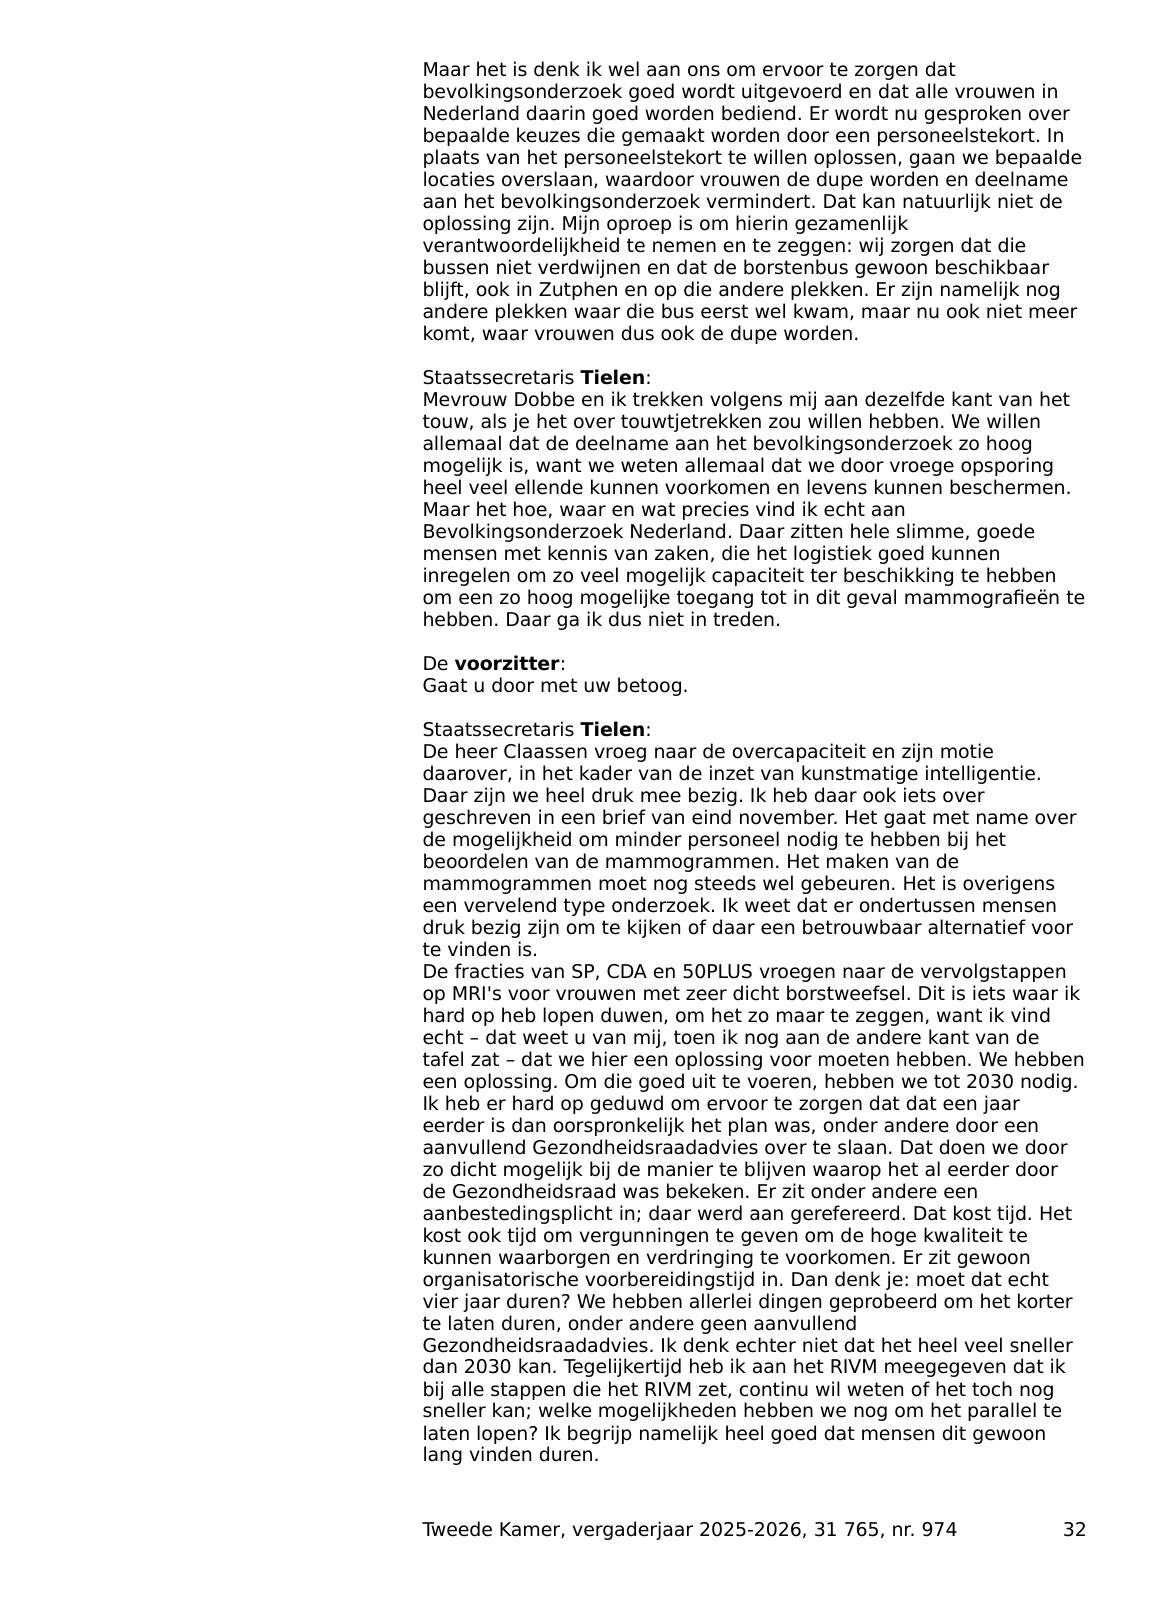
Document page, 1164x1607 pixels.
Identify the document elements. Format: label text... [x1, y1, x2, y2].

text De fracties van SP, CDA en 50PLUS vroegen naar de vervolgstappen op MRI's voor vrouwen met zeer dicht borstweefsel. Dit is iets waar ik hard op heb lopen duwen, om het zo maar te zeggen, want ik vind echt – dat weet u van mij, toen ik nog aan de andere kant van de tafel zat – dat we hier een oplossing voor moeten hebben. We hebben een oplossing. Om die goed uit te voeren, hebben we tot 2030 nodig. Ik heb er hard op geduwd om ervoor te zorgen dat dat een jaar eerder is dan oorspronkelijk het plan was, onder andere door een aanvullend Gezondheidsraadadvies over te slaan. Dat doen we door zo dicht mogelijk bij de manier te blijven waarop het al eerder door de Gezondheidsraad was bekeken. Er zit onder andere een aanbestedingsplicht in; daar werd aan gerefereerd. Dat kost tijd. Het kost ook tijd om vergunningen te geven om de hoge kwaliteit te kunnen waarborgen en verdringing te voorkomen. Er zit gewoon organisatorische voorbereidingstijd in. Dan denk je: moet dat echt vier jaar duren? We hebben allerlei dingen geprobeerd om het korter te laten duren, onder andere geen aanvullend Gezondheidsraadadvies. Ik denk echter niet dat het heel veel sneller dan 2030 kan. Tegelijkertijd heb ik aan het RIVM meegegeven dat ik bij alle stappen die het RIVM zet, continu wil weten of het toch nog sneller kan; welke mogelijkheden hebben we nog om het parallel te laten lopen? Ik begrijp namelijk heel goed dat mensen dit gewoon lang vinden duren. [422, 961, 1087, 1466]
text Staatssecretaris Tielen: [422, 719, 1087, 741]
text Staatssecretaris Tielen: [422, 367, 1087, 389]
text De heer Claassen vroeg naar de overcapaciteit en zijn motie daarover, in het kader van de inzet van kunstmatige intelligentie. Daar zijn we heel druk mee bezig. Ik heb daar ook iets over geschreven in een brief van eind november. Het gaat met name over de mogelijkheid om minder personeel nodig te hebben bij het beoordelen van de mammogrammen. Het maken van de mammogrammen moet nog steeds wel gebeuren. Het is overigens een vervelend type onderzoek. Ik weet dat er ondertussen mensen druk bezig zijn om te kijken of daar een betrouwbaar alternatief voor te vinden is. [422, 741, 1087, 961]
text Gaat u door met uw betoog. [422, 675, 1087, 697]
text Mevrouw Dobbe en ik trekken volgens mij aan dezelfde kant van het touw, als je het over touwtjetrekken zou willen hebben. We willen allemaal dat de deelname aan het bevolkingsonderzoek zo hoog mogelijk is, want we weten allemaal dat we door vroege opsporing heel veel ellende kunnen voorkomen en levens kunnen beschermen. Maar het hoe, waar en wat precies vind ik echt aan Bevolkingsonderzoek Nederland. Daar zitten hele slimme, goede mensen met kennis van zaken, die het logistiek goed kunnen inregelen om zo veel mogelijk capaciteit ter beschikking te hebben om een zo hoog mogelijke toegang tot in dit geval mammografieën te hebben. Daar ga ik dus niet in treden. [422, 389, 1087, 631]
text De voorzitter: [422, 653, 1087, 675]
text Maar het is denk ik wel aan ons om ervoor te zorgen dat bevolkingsonderzoek goed wordt uitgevoerd en dat alle vrouwen in Nederland daarin goed worden bediend. Er wordt nu gesproken over bepaalde keuzes die gemaakt worden door een personeelstekort. In plaats van het personeelstekort te willen oplossen, gaan we bepaalde locaties overslaan, waardoor vrouwen de dupe worden en deelname aan het bevolkingsonderzoek vermindert. Dat kan natuurlijk niet de oplossing zijn. Mijn oproep is om hierin gezamenlijk verantwoordelijkheid te nemen en te zeggen: wij zorgen dat die bussen niet verdwijnen en dat de borstenbus gewoon beschikbaar blijft, ook in Zutphen en op die andere plekken. Er zijn namelijk nog andere plekken waar die bus eerst wel kwam, maar nu ook niet meer komt, waar vrouwen dus ook de dupe worden. [422, 59, 1087, 345]
